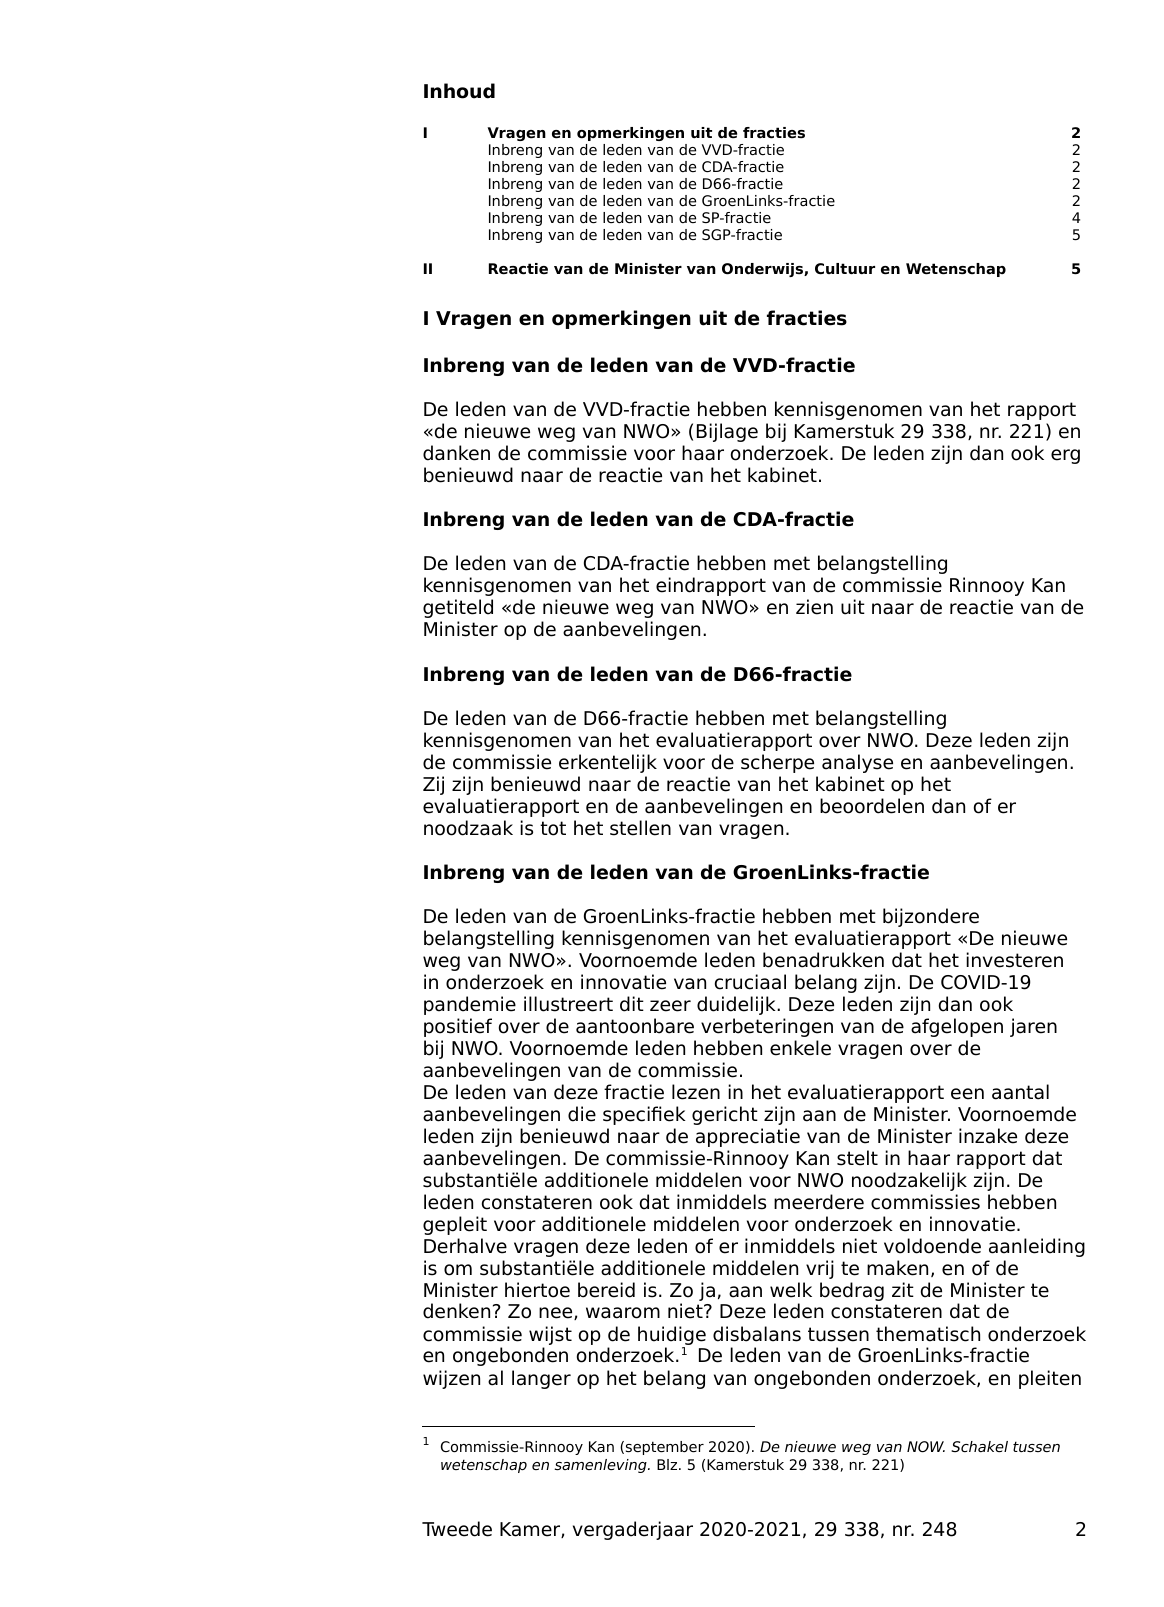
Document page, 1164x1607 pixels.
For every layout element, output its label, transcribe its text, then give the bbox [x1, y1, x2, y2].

table_cell 2 [1013, 176, 1087, 193]
text De leden van de CDA-fractie hebben met belangstelling kennisgenomen van het eindrapport van de commissie Rinnooy Kan getiteld «de nieuwe weg van NWO» en zien uit naar de reactie van de Minister op de aanbevelingen. [422, 553, 1087, 641]
table_cell [422, 176, 481, 193]
table_cell 2 [1013, 159, 1087, 176]
text De leden van de GroenLinks-fractie hebben met bijzondere belangstelling kennisgenomen van het evaluatierapport «De nieuwe weg van NWO». Voornoemde leden benadrukken dat het investeren in onderzoek en innovatie van cruciaal belang zijn. De COVID-19 pandemie illustreert dit zeer duidelijk. Deze leden zijn dan ook positief over de aantoonbare verbeteringen van de afgelopen jaren bij NWO. Voornoemde leden hebben enkele vragen over de aanbevelingen van de commissie. [422, 906, 1087, 1082]
table_cell Inbreng van de leden van de CDA-fractie [481, 159, 1013, 176]
table_cell Inbreng van de leden van de SGP-fractie [481, 227, 1013, 244]
subtitle Inhoud [422, 81, 1087, 103]
table_cell Inbreng van de leden van de VVD-fractie [481, 142, 1013, 159]
text De leden van deze fractie lezen in het evaluatierapport een aantal aanbevelingen die specifiek gericht zijn aan de Minister. Voornoemde leden zijn benieuwd naar de appreciatie van de Minister inzake deze aanbevelingen. De commissie-Rinnooy Kan stelt in haar rapport dat substantiële additionele middelen voor NWO noodzakelijk zijn. De leden constateren ook dat inmiddels meerdere commissies hebben gepleit voor additionele middelen voor onderzoek en innovatie. Derhalve vragen deze leden of er inmiddels niet voldoende aanleiding is om substantiële additionele middelen vrij te maken, en of de Minister hiertoe bereid is. Zo ja, aan welk bedrag zit de Minister te denken? Zo nee, waarom niet? Deze leden constateren dat de commissie wijst op de huidige disbalans tussen thematisch onderzoek en ongebonden onderzoek. De leden van de GroenLinks-fractie wijzen al langer op het belang van ongebonden onderzoek, en pleiten [422, 1082, 1087, 1389]
text Commissie-Rinnooy Kan (september 2020). De nieuwe weg van NOW. Schakel tussen wetenschap en samenleving. Blz. 5 (Kamerstuk 29 338, nr. 221) [422, 1435, 1087, 1474]
table_cell [1013, 244, 1087, 261]
table_cell Inbreng van de leden van de SP-fractie [481, 210, 1013, 227]
subtitle Inbreng van de leden van de GroenLinks-fractie [422, 862, 1087, 884]
table_cell 5 [1013, 261, 1087, 278]
table_cell II [422, 261, 481, 278]
text De leden van de VVD-fractie hebben kennisgenomen van het rapport «de nieuwe weg van NWO» (Bijlage bij Kamerstuk 29 338, nr. 221) en danken de commissie voor haar onderzoek. De leden zijn dan ook erg benieuwd naar de reactie van het kabinet. [422, 399, 1087, 487]
subtitle I Vragen en opmerkingen uit de fracties [422, 308, 1087, 330]
table_header 2 [1013, 125, 1087, 142]
table_cell [422, 244, 481, 261]
table_header Vragen en opmerkingen uit de fracties [481, 125, 1013, 142]
table_cell 5 [1013, 227, 1087, 244]
table_cell [481, 244, 1013, 261]
table_cell [422, 193, 481, 210]
table_cell [422, 227, 481, 244]
text De leden van de D66-fractie hebben met belangstelling kennisgenomen van het evaluatierapport over NWO. Deze leden zijn de commissie erkentelijk voor de scherpe analyse en aanbevelingen. Zij zijn benieuwd naar de reactie van het kabinet op het evaluatierapport en de aanbevelingen en beoordelen dan of er noodzaak is tot het stellen van vragen. [422, 708, 1087, 839]
subtitle Inbreng van de leden van de VVD-fractie [422, 355, 1087, 377]
table_cell [422, 142, 481, 159]
table_cell [422, 159, 481, 176]
table_cell 2 [1013, 193, 1087, 210]
table_header I [422, 125, 481, 142]
table_cell 2 [1013, 142, 1087, 159]
table_cell Reactie van de Minister van Onderwijs, Cultuur en Wetenschap [481, 261, 1013, 278]
subtitle Inbreng van de leden van de D66-fractie [422, 663, 1087, 685]
table_cell [422, 210, 481, 227]
subtitle Inbreng van de leden van de CDA-fractie [422, 509, 1087, 531]
table_cell Inbreng van de leden van de D66-fractie [481, 176, 1013, 193]
table_cell 4 [1013, 210, 1087, 227]
table_cell Inbreng van de leden van de GroenLinks-fractie [481, 193, 1013, 210]
